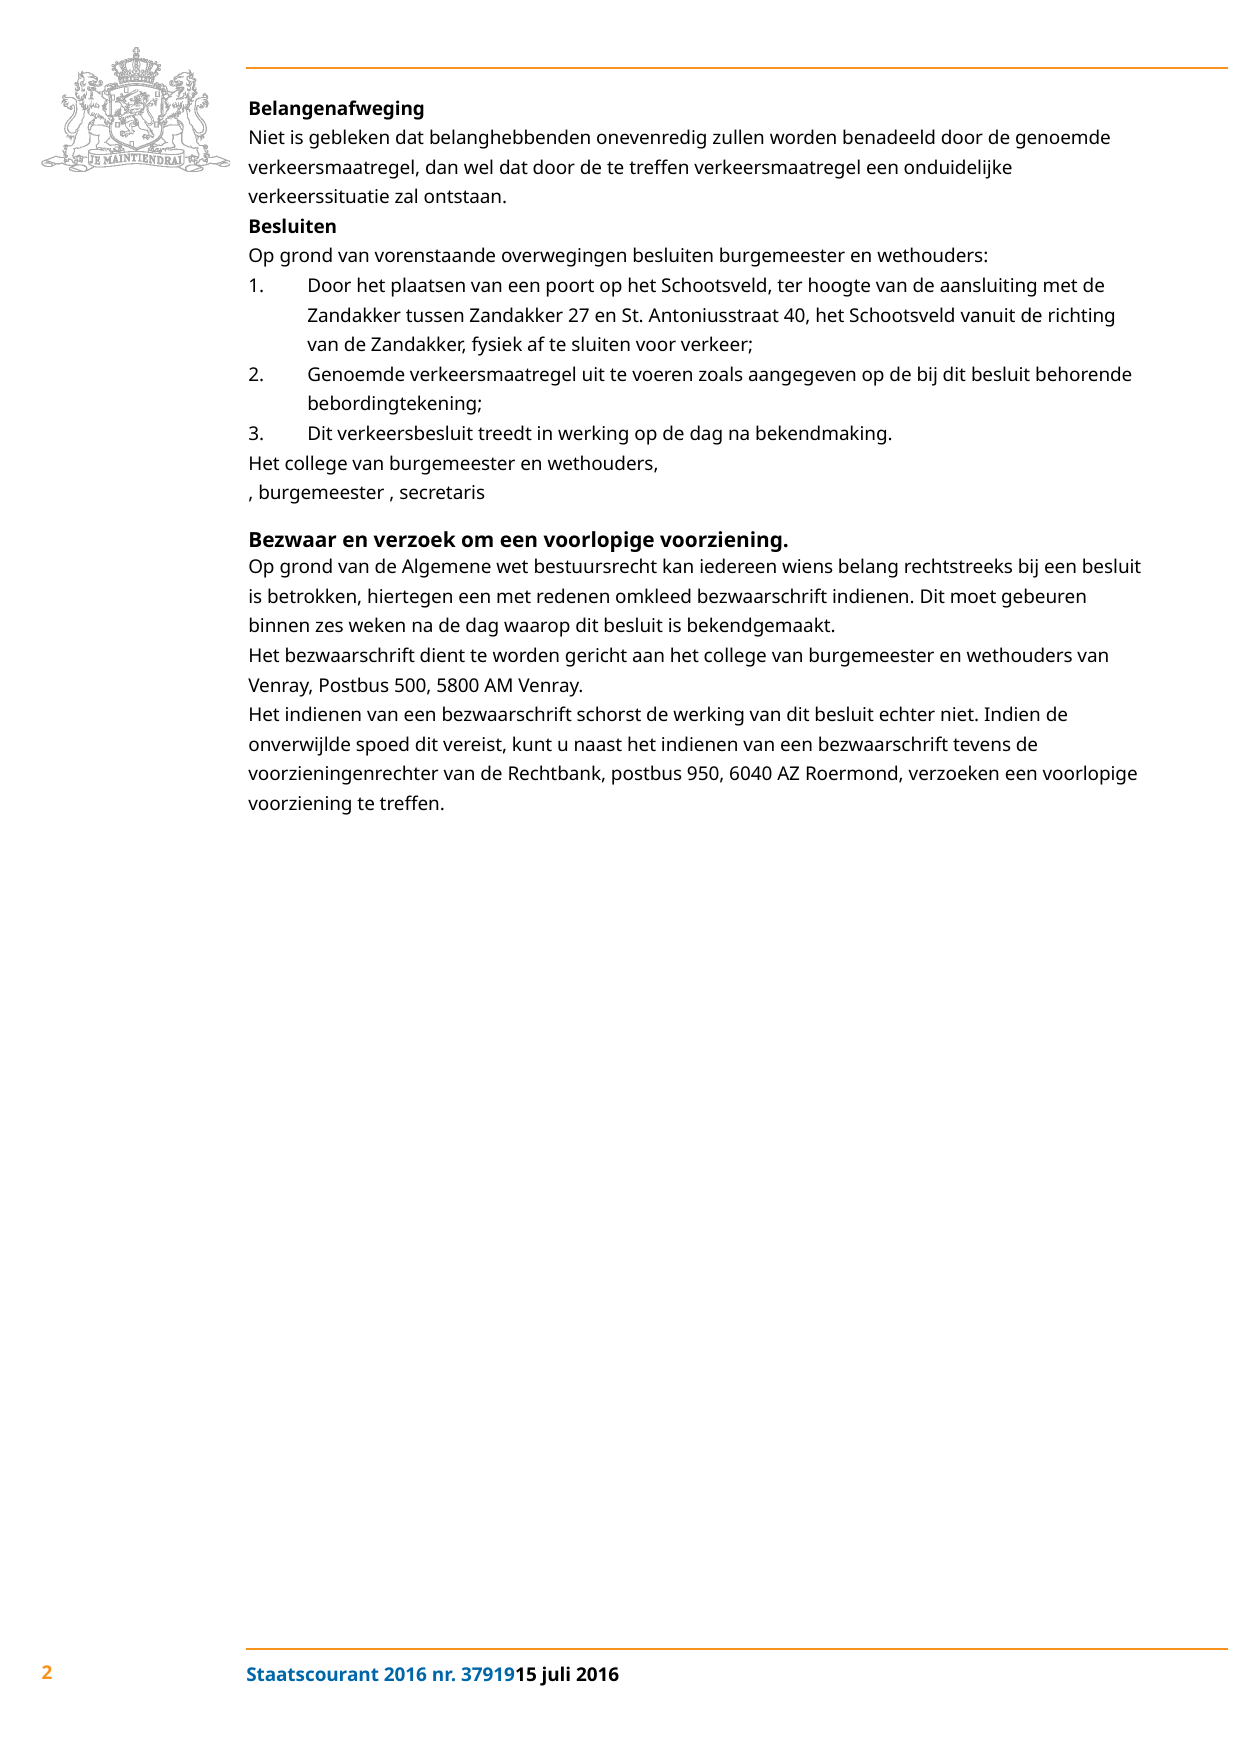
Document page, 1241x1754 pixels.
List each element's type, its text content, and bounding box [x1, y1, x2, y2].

text Het indienen van een bezwaarschrift schorst de werking van dit besluit echter niet. Indien de onverwijlde spoed dit vereist, kunt u naast het indienen van een bezwaarschrift tevens de voorzieningenrechter van de Rechtbank, postbus 950, 6040 AZ Roermond, verzoeken een voorlopige voorziening te treffen. [248, 701, 1152, 816]
text Het college van burgemeester en wethouders, [248, 450, 1152, 476]
list Genoemde verkeersmaatregel uit te voeren zoals aangegeven op de bij dit besluit behorende bebordingtekening; [248, 361, 1152, 416]
list Door het plaatsen van een poort op het Schootsveld, ter hoogte van de aansluiting met de Zandakker tussen Zandakker 27 en St. Antoniusstraat 40, het Schootsveld vanuit de richting van de Zandakker, fysiek af te sluiten voor verkeer; [248, 272, 1152, 357]
list Dit verkeersbesluit treedt in werking op de dag na bekendmaking. [248, 420, 1152, 446]
text Op grond van de Algemene wet bestuursrecht kan iedereen wiens belang rechtstreeks bij een besluit is betrokken, hiertegen een met redenen omkleed bezwaarschrift indienen. Dit moet gebeuren binnen zes weken na de dag waarop dit besluit is bekendgemaakt. [248, 553, 1152, 638]
picture [41, 47, 231, 172]
text Besluiten [248, 213, 1152, 239]
text Op grond van vorenstaande overwegingen besluiten burgemeester en wethouders: [248, 243, 1152, 268]
text Belangenafweging [248, 95, 1152, 121]
text Het bezwaarschrift dient te worden gericht aan het college van burgemeester en wethouders van Venray, Postbus 500, 5800 AM Venray. [248, 642, 1152, 697]
text , burgemeester , secretaris [248, 479, 1152, 505]
text Niet is gebleken dat belanghebbenden onevenredig zullen worden benadeeld door de genoemde verkeersmaatregel, dan wel dat door de te treffen verkeersmaatregel een onduidelijke verkeerssituatie zal ontstaan. [248, 124, 1152, 209]
text Bezwaar en verzoek om een voorlopige voorziening. [248, 525, 1152, 553]
